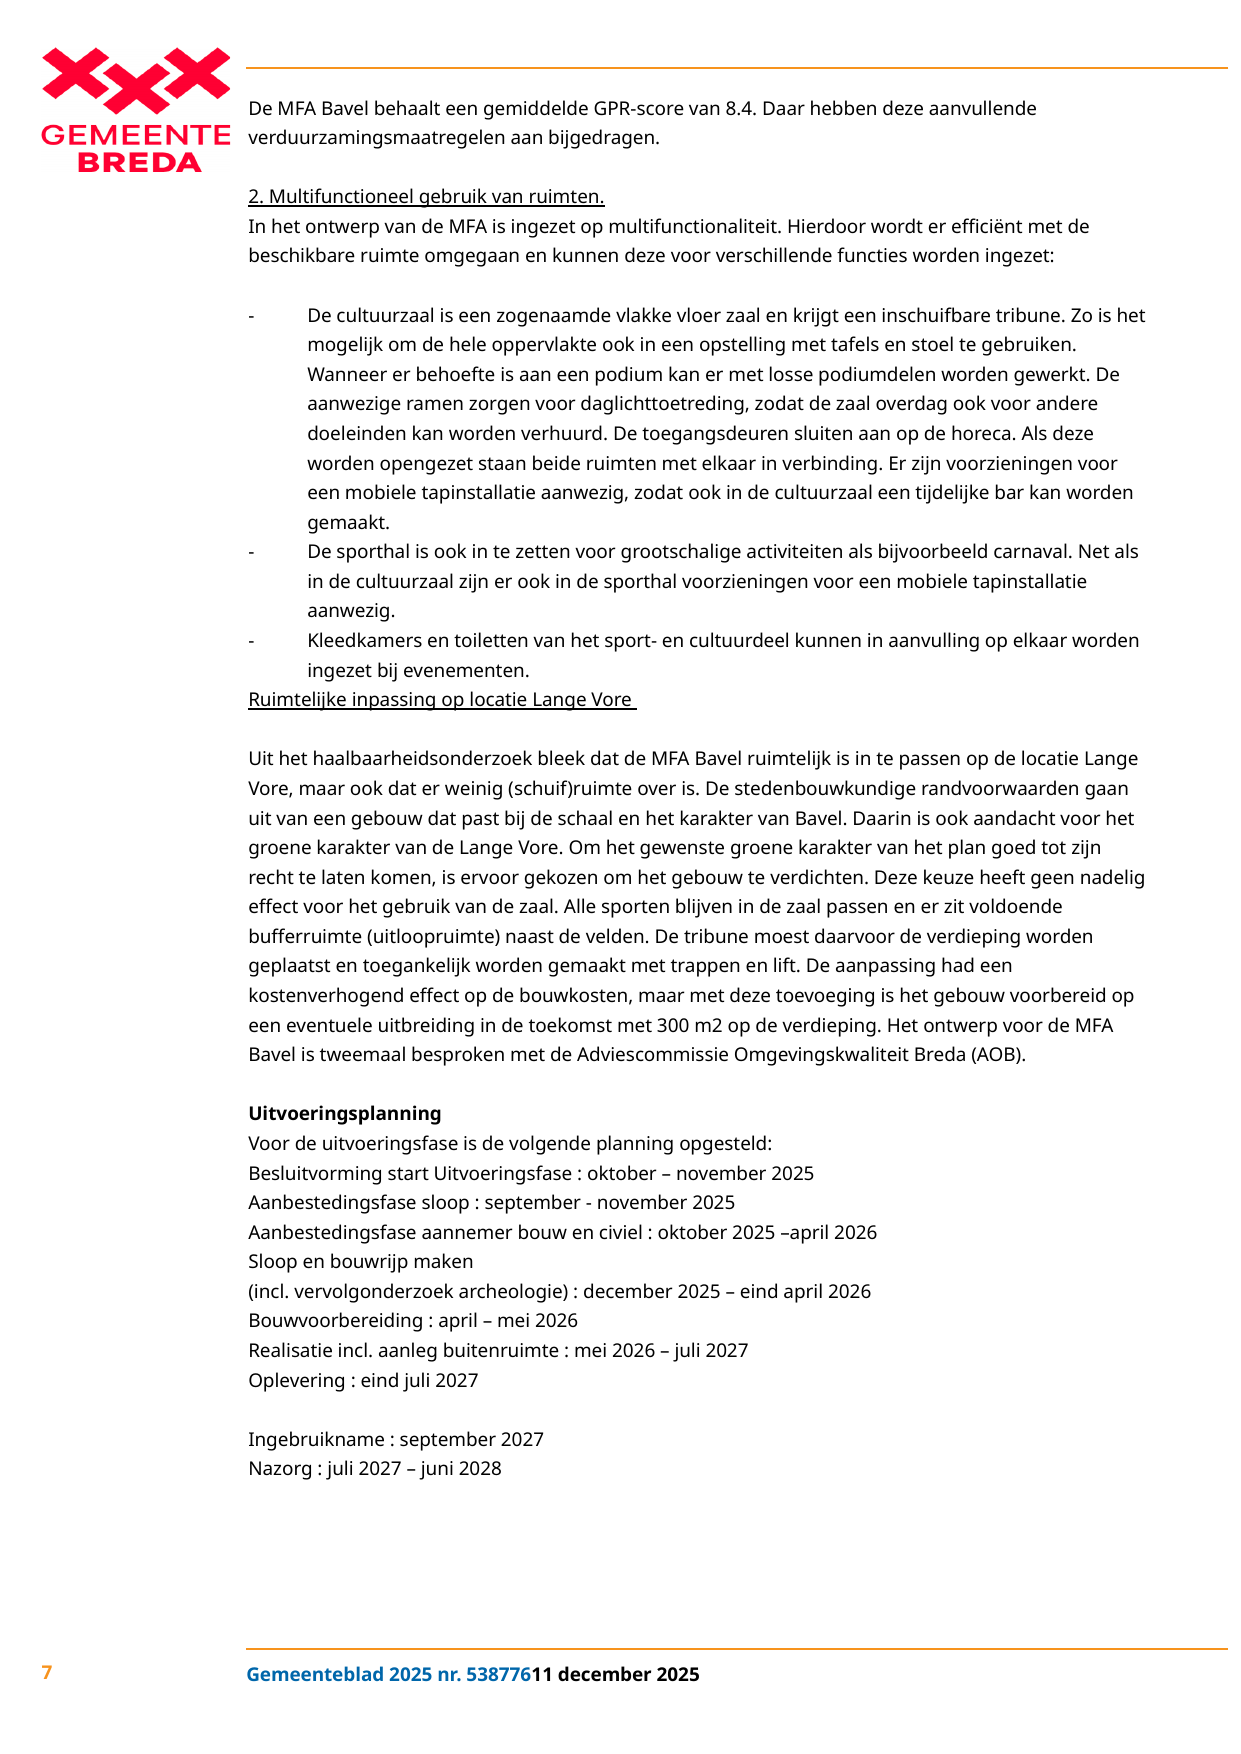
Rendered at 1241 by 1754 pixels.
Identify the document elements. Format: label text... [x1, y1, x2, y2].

text Realisatie incl. aanleg buitenruimte : mei 2026 – juli 2027 [248, 1337, 1152, 1363]
text Bouwvoorbereiding : april – mei 2026 [248, 1308, 1152, 1333]
picture [41, 47, 231, 172]
text Ingebruikname : september 2027 [248, 1426, 1152, 1452]
text Uitvoeringsplanning [248, 1101, 1152, 1126]
list De cultuurzaal is een zogenaamde vlakke vloer zaal en krijgt een inschuifbare tribune. Zo is het mogelijk om de hele oppervlakte ook in een opstelling met tafels en stoel te gebruiken. Wanneer er behoefte is aan een podium kan er met losse podiumdelen worden gewerkt. De aanwezige ramen zorgen voor daglichttoetreding, zodat de zaal overdag ook voor andere doeleinden kan worden verhuurd. De toegangsdeuren sluiten aan op de horeca. Als deze worden opengezet staan beide ruimten met elkaar in verbinding. Er zijn voorzieningen voor een mobiele tapinstallatie aanwezig, zodat ook in de cultuurzaal een tijdelijke bar kan worden gemaakt. [248, 302, 1152, 535]
text In het ontwerp van de MFA is ingezet op multifunctionaliteit. Hierdoor wordt er efficiënt met de beschikbare ruimte omgegaan en kunnen deze voor verschillende functies worden ingezet: [248, 213, 1152, 268]
text Oplevering : eind juli 2027 [248, 1367, 1152, 1393]
text Sloop en bouwrijp maken [248, 1248, 1152, 1274]
text Voor de uitvoeringsfase is de volgende planning opgesteld: [248, 1130, 1152, 1156]
text Aanbestedingsfase aannemer bouw en civiel : oktober 2025 –april 2026 [248, 1219, 1152, 1245]
text De MFA Bavel behaalt een gemiddelde GPR-score van 8.4. Daar hebben deze aanvullende verduurzamingsmaatregelen aan bijgedragen. [248, 95, 1152, 150]
text Besluitvorming start Uitvoeringsfase : oktober – november 2025 [248, 1160, 1152, 1186]
list Kleedkamers en toiletten van het sport- en cultuurdeel kunnen in aanvulling op elkaar worden ingezet bij evenementen. [248, 627, 1152, 683]
text Ruimtelijke inpassing op locatie Lange Vore [248, 686, 1152, 712]
text (incl. vervolgonderzoek archeologie) : december 2025 – eind april 2026 [248, 1278, 1152, 1304]
text Aanbestedingsfase sloop : september - november 2025 [248, 1189, 1152, 1215]
text 2. Multifunctioneel gebruik van ruimten. [248, 183, 1152, 209]
text Nazorg : juli 2027 – juni 2028 [248, 1456, 1152, 1481]
text Uit het haalbaarheidsonderzoek bleek dat de MFA Bavel ruimtelijk is in te passen op de locatie Lange Vore, maar ook dat er weinig (schuif)ruimte over is. De stedenbouwkundige randvoorwaarden gaan uit van een gebouw dat past bij de schaal en het karakter van Bavel. Daarin is ook aandacht voor het groene karakter van de Lange Vore. Om het gewenste groene karakter van het plan goed tot zijn recht te laten komen, is ervoor gekozen om het gebouw te verdichten. Deze keuze heeft geen nadelig effect voor het gebruik van de zaal. Alle sporten blijven in de zaal passen en er zit voldoende bufferruimte (uitloopruimte) naast de velden. De tribune moest daarvoor de verdieping worden geplaatst en toegankelijk worden gemaakt met trappen en lift. De aanpassing had een kostenverhogend effect op de bouwkosten, maar met deze toevoeging is het gebouw voorbereid op een eventuele uitbreiding in de toekomst met 300 m2 op de verdieping. Het ontwerp voor de MFA Bavel is tweemaal besproken met de Adviescommissie Omgevingskwaliteit Breda (AOB). [248, 746, 1152, 1067]
list De sporthal is ook in te zetten voor grootschalige activiteiten als bijvoorbeeld carnaval. Net als in de cultuurzaal zijn er ook in de sporthal voorzieningen voor een mobiele tapinstallatie aanwezig. [248, 538, 1152, 623]
